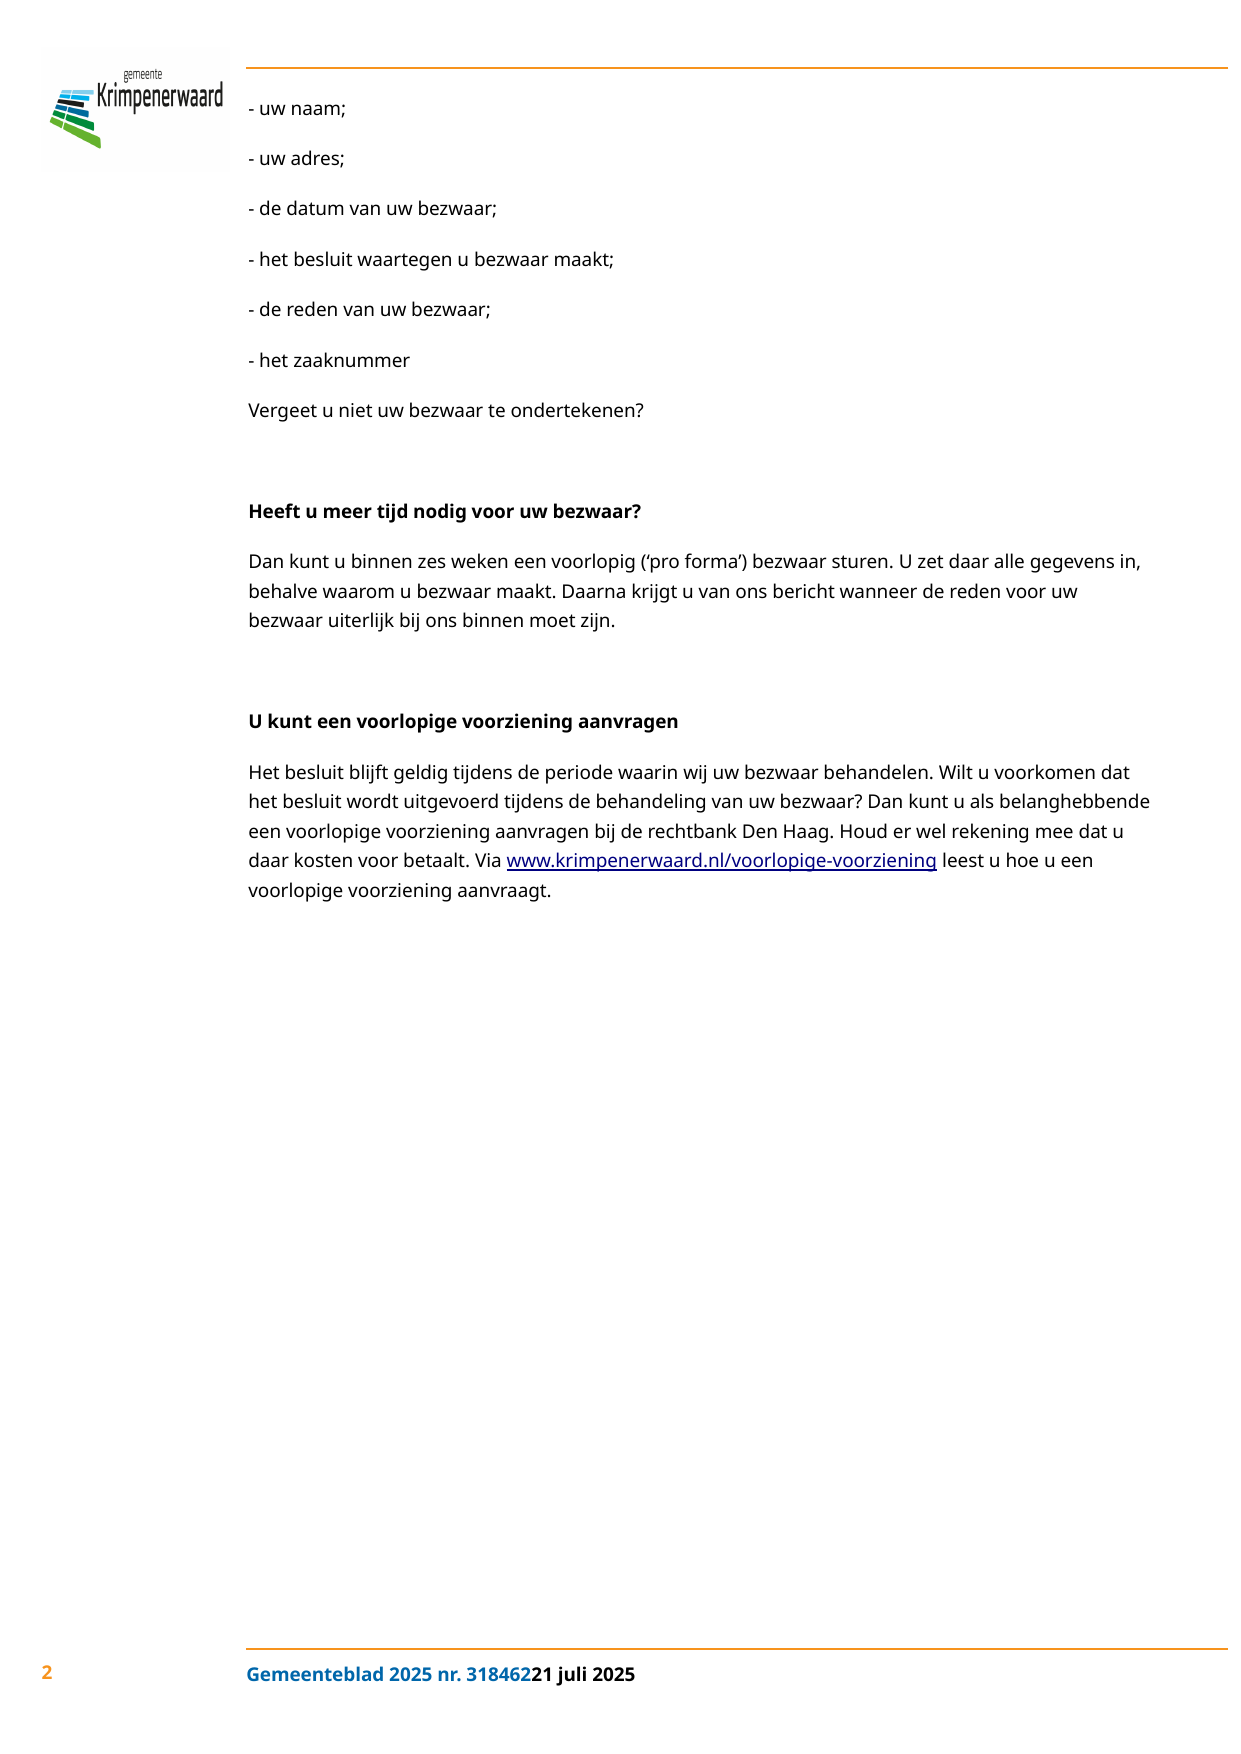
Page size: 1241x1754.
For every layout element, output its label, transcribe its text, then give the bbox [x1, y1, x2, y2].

text - de reden van uw bezwaar; [248, 296, 1152, 322]
text Het besluit blijft geldig tijdens de periode waarin wij uw bezwaar behandelen. Wilt u voorkomen dat het besluit wordt uitgevoerd tijdens de behandeling van uw bezwaar? Dan kunt u als belanghebbende een voorlopige voorziening aanvragen bij de rechtbank Den Haag. Houd er wel rekening mee dat u daar kosten voor betaalt. Via www.krimpenerwaard.nl/voorlopige-voorziening leest u hoe u een voorlopige voorziening aanvraagt. [248, 759, 1152, 903]
text Dan kunt u binnen zes weken een voorlopig (‘pro forma’) bezwaar sturen. U zet daar alle gegevens in, behalve waarom u bezwaar maakt. Daarna krijgt u van ons bericht wanneer de reden voor uw bezwaar uiterlijk bij ons binnen moet zijn. [248, 548, 1152, 633]
text - uw adres; [248, 145, 1152, 171]
text - het zaaknummer [248, 347, 1152, 373]
text U kunt een voorlopige voorziening aanvragen [248, 708, 1152, 734]
picture [41, 47, 231, 172]
text Vergeet u niet uw bezwaar te ondertekenen? [248, 397, 1152, 423]
text - uw naam; [248, 95, 1152, 121]
text Heeft u meer tijd nodig voor uw bezwaar? [248, 498, 1152, 524]
text - het besluit waartegen u bezwaar maakt; [248, 246, 1152, 272]
text - de datum van uw bezwaar; [248, 196, 1152, 221]
